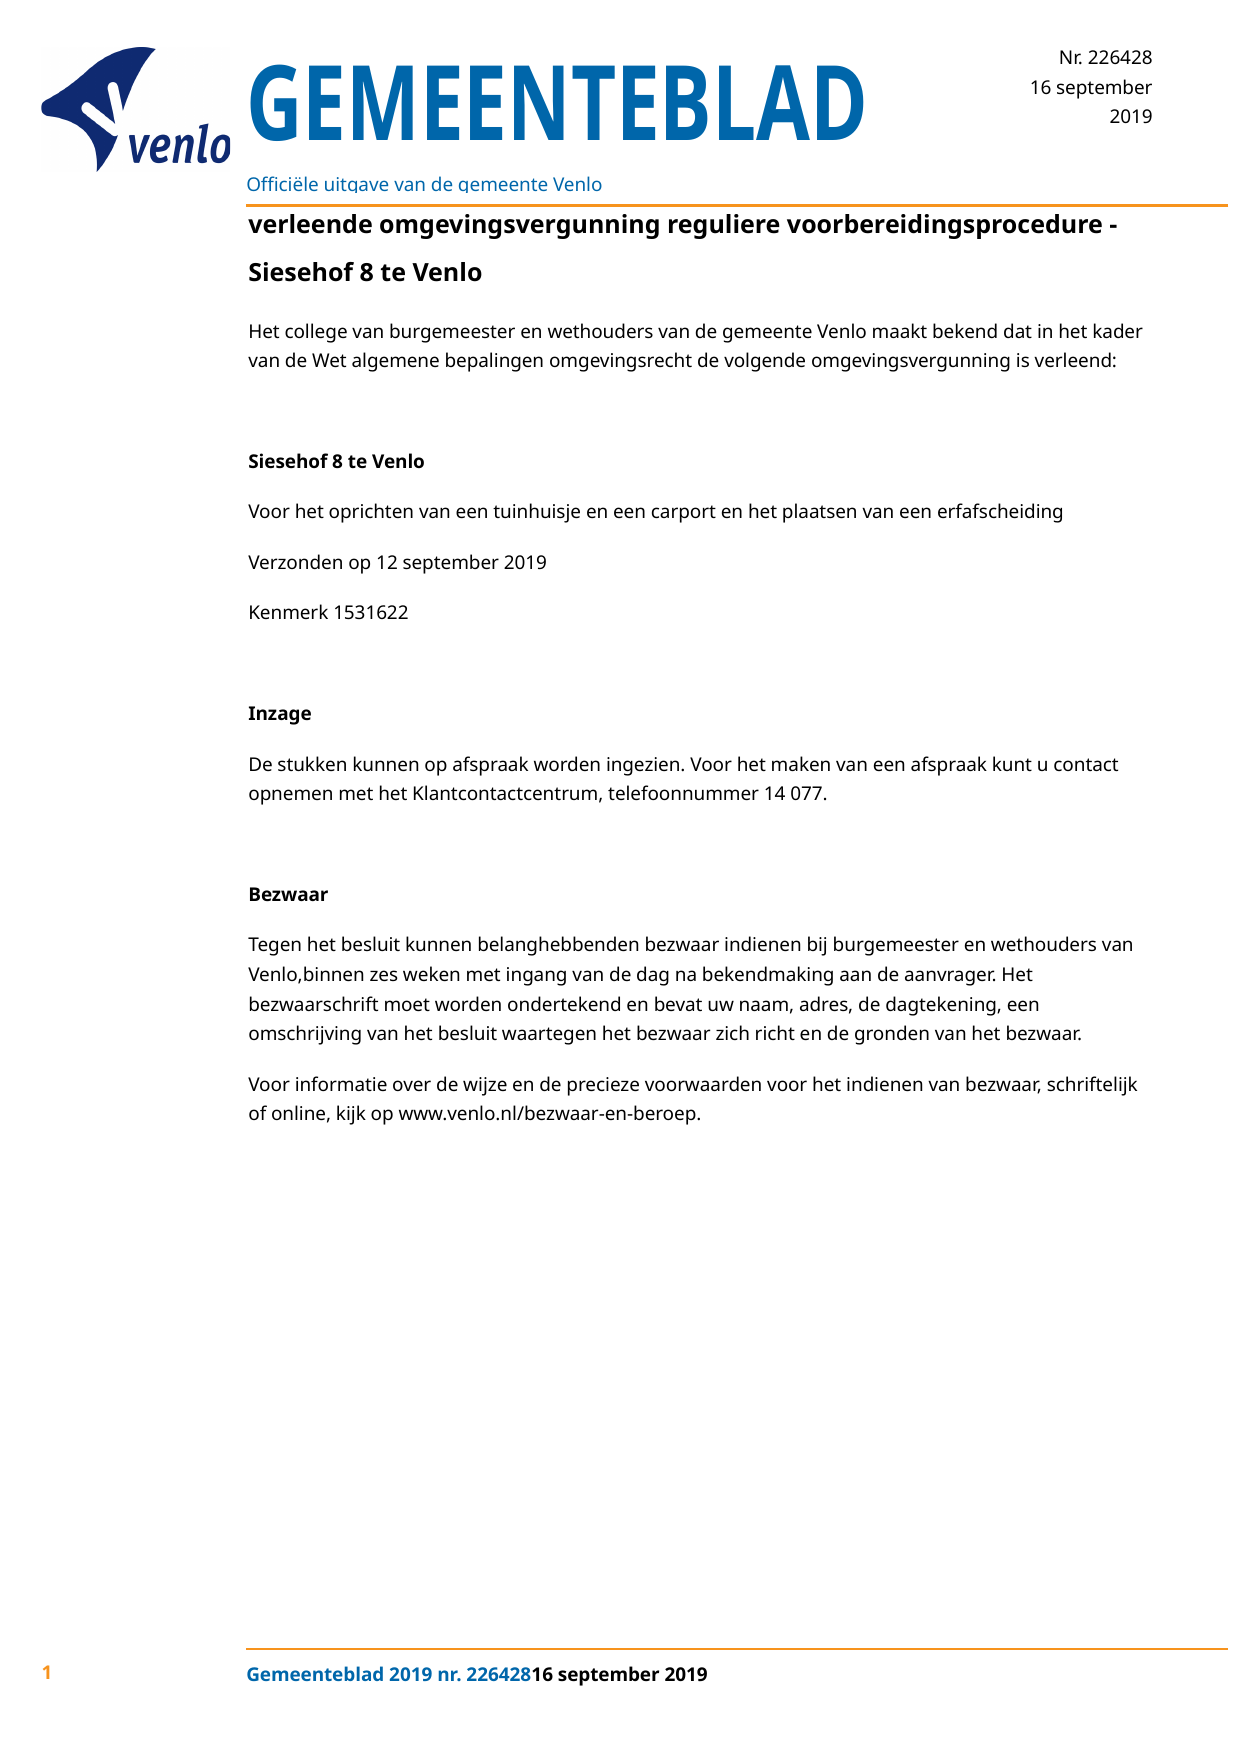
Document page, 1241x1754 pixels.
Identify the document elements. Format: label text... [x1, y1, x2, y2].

text Voor het oprichten van een tuinhuisje en een carport en het plaatsen van een erfafscheiding [248, 499, 1152, 524]
picture [41, 47, 231, 172]
text Voor informatie over de wijze en de precieze voorwaarden voor het indienen van bezwaar, schriftelijk of online, kijk op www.venlo.nl/bezwaar-en-beroep. [248, 1071, 1152, 1126]
text Tegen het besluit kunnen belanghebbenden bezwaar indienen bij burgemeester en wethouders van Venlo,binnen zes weken met ingang van de dag na bekendmaking aan de aanvrager. Het bezwaarschrift moet worden ondertekend en bevat uw naam, adres, de dagtekening, een omschrijving van het besluit waartegen het bezwaar zich richt en de gronden van het bezwaar. [248, 932, 1152, 1046]
text Het college van burgemeester en wethouders van de gemeente Venlo maakt bekend dat in het kader van de Wet algemene bepalingen omgevingsrecht de volgende omgevingsvergunning is verleend: [248, 318, 1152, 373]
text Verzonden op 12 september 2019 [248, 549, 1152, 575]
text Kenmerk 1531622 [248, 599, 1152, 625]
text Bezwaar [248, 881, 1152, 907]
text De stukken kunnen op afspraak worden ingezien. Voor het maken van een afspraak kunt u contact opnemen met het Klantcontactcentrum, telefoonnummer 14 077. [248, 751, 1152, 806]
text Siesehof 8 te Venlo [248, 448, 1152, 474]
text verleende omgevingsvergunning reguliere voorbereidingsprocedure - Siesehof 8 te Venlo [248, 207, 1152, 288]
text Inzage [248, 700, 1152, 726]
